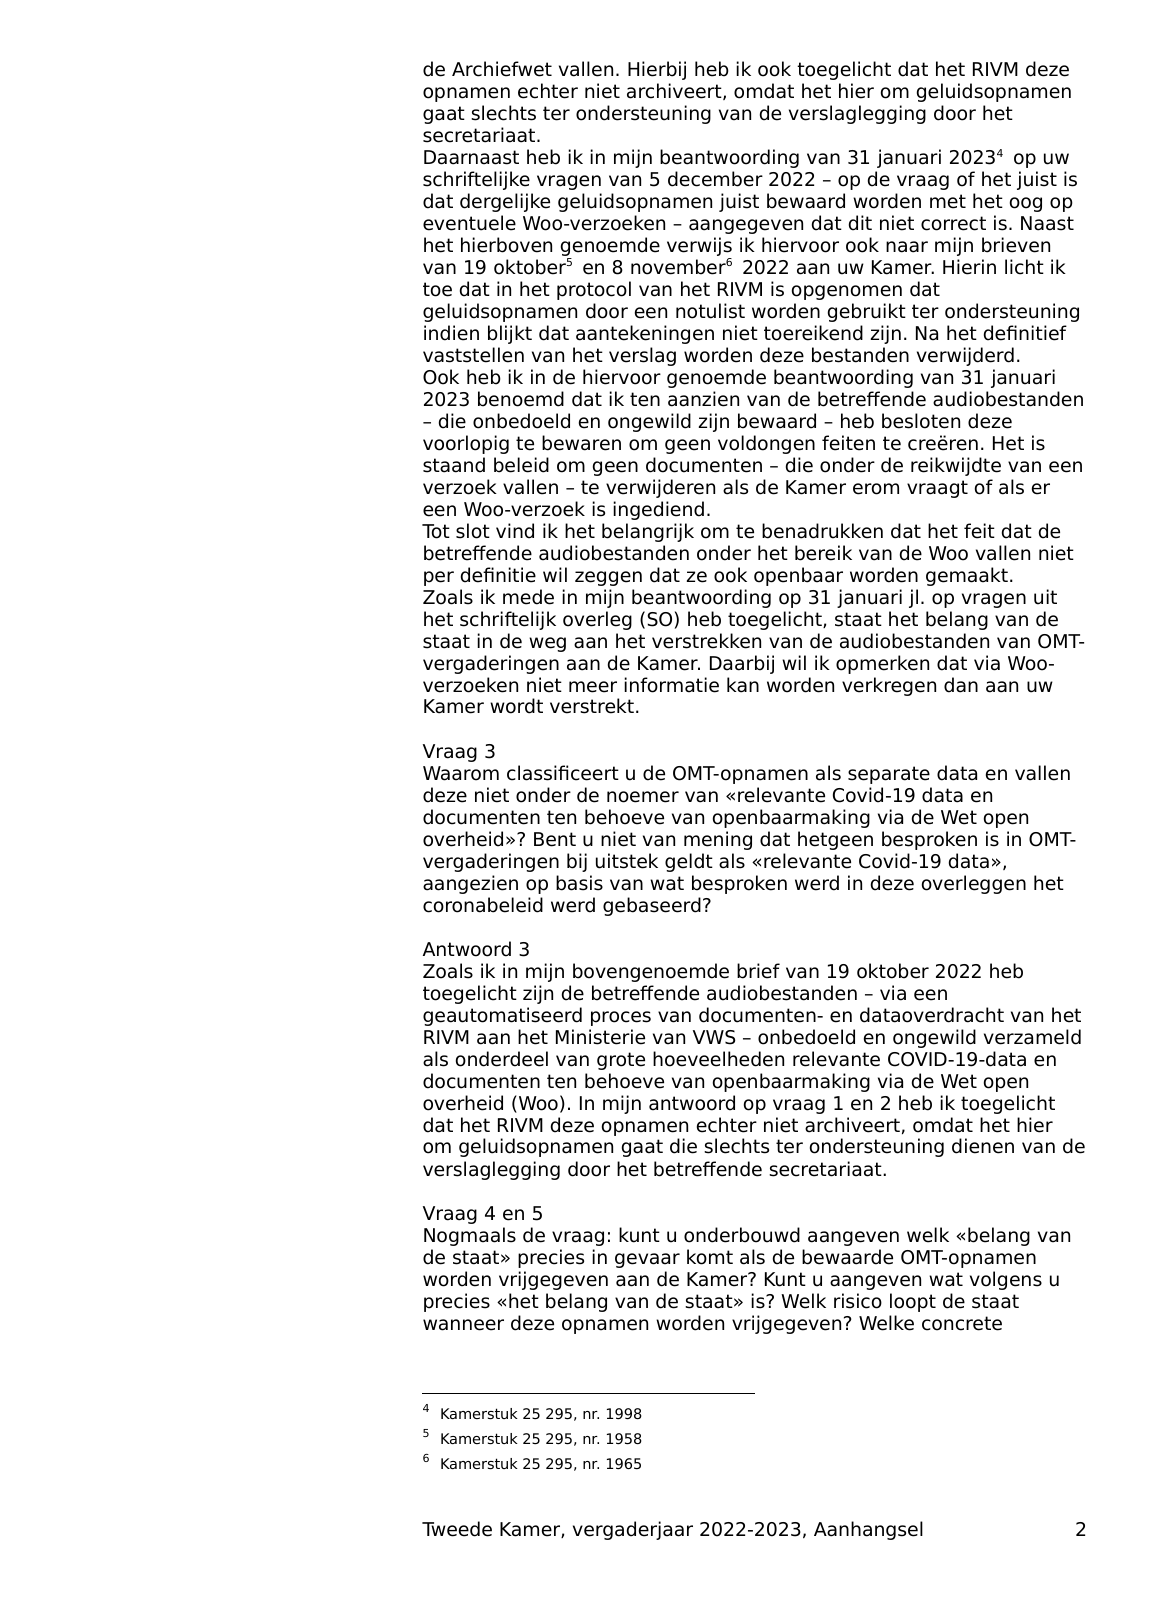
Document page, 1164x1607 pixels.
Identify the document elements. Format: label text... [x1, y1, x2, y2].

text Kamerstuk 25 295, nr. 1965 [422, 1452, 1087, 1474]
text Kamerstuk 25 295, nr. 1958 [422, 1427, 1087, 1449]
text Zoals ik in mijn bovengenoemde brief van 19 oktober 2022 heb toegelicht zijn de betreffende audiobestanden – via een geautomatiseerd proces van documenten- en dataoverdracht van het RIVM aan het Ministerie van VWS – onbedoeld en ongewild verzameld als onderdeel van grote hoeveelheden relevante COVID-19-data en documenten ten behoeve van openbaarmaking via de Wet open overheid (Woo). In mijn antwoord op vraag 1 en 2 heb ik toegelicht dat het RIVM deze opnamen echter niet archiveert, omdat het hier om geluidsopnamen gaat die slechts ter ondersteuning dienen van de verslaglegging door het betreffende secretariaat. [422, 961, 1087, 1180]
text Nogmaals de vraag: kunt u onderbouwd aangeven welk «belang van de staat» precies in gevaar komt als de bewaarde OMT-opnamen worden vrijgegeven aan de Kamer? Kunt u aangeven wat volgens u precies «het belang van de staat» is? Welk risico loopt de staat wanneer deze opnamen worden vrijgegeven? Welke concrete [422, 1224, 1087, 1334]
text Zoals ik mede in mijn beantwoording op 31 januari jl. op vragen uit het schriftelijk overleg (SO) heb toegelicht, staat het belang van de staat in de weg aan het verstrekken van de audiobestanden van OMT-vergaderingen aan de Kamer. Daarbij wil ik opmerken dat via Woo-verzoeken niet meer informatie kan worden verkregen dan aan uw Kamer wordt verstrekt. [422, 587, 1087, 718]
text Vraag 4 en 5 [422, 1203, 1087, 1224]
text Ook heb ik in de hiervoor genoemde beantwoording van 31 januari 2023 benoemd dat ik ten aanzien van de betreffende audiobestanden – die onbedoeld en ongewild zijn bewaard – heb besloten deze voorlopig te bewaren om geen voldongen feiten te creëren. Het is staand beleid om geen documenten – die onder de reikwijdte van een verzoek vallen – te verwijderen als de Kamer erom vraagt of als er een Woo-verzoek is ingediend. [422, 367, 1087, 521]
text de Archiefwet vallen. Hierbij heb ik ook toegelicht dat het RIVM deze opnamen echter niet archiveert, omdat het hier om geluidsopnamen gaat slechts ter ondersteuning van de verslaglegging door het secretariaat. [422, 59, 1087, 147]
text Vraag 3 [422, 741, 1087, 763]
text Waarom classificeert u de OMT-opnamen als separate data en vallen deze niet onder de noemer van «relevante Covid-19 data en documenten ten behoeve van openbaarmaking via de Wet open overheid»? Bent u niet van mening dat hetgeen besproken is in OMT-vergaderingen bij uitstek geldt als «relevante Covid-19 data», aangezien op basis van wat besproken werd in deze overleggen het coronabeleid werd gebaseerd? [422, 763, 1087, 916]
text Tot slot vind ik het belangrijk om te benadrukken dat het feit dat de betreffende audiobestanden onder het bereik van de Woo vallen niet per definitie wil zeggen dat ze ook openbaar worden gemaakt. [422, 521, 1087, 587]
text Antwoord 3 [422, 939, 1087, 961]
text Daarnaast heb ik in mijn beantwoording van 31 januari 2023 op uw schriftelijke vragen van 5 december 2022 – op de vraag of het juist is dat dergelijke geluidsopnamen juist bewaard worden met het oog op eventuele Woo-verzoeken – aangegeven dat dit niet correct is. Naast het hierboven genoemde verwijs ik hiervoor ook naar mijn brieven van 19 oktober en 8 november 2022 aan uw Kamer. Hierin licht ik toe dat in het protocol van het RIVM is opgenomen dat geluidsopnamen door een notulist worden gebruikt ter ondersteuning indien blijkt dat aantekeningen niet toereikend zijn. Na het definitief vaststellen van het verslag worden deze bestanden verwijderd. [422, 147, 1087, 367]
text Kamerstuk 25 295, nr. 1998 [422, 1402, 1087, 1424]
